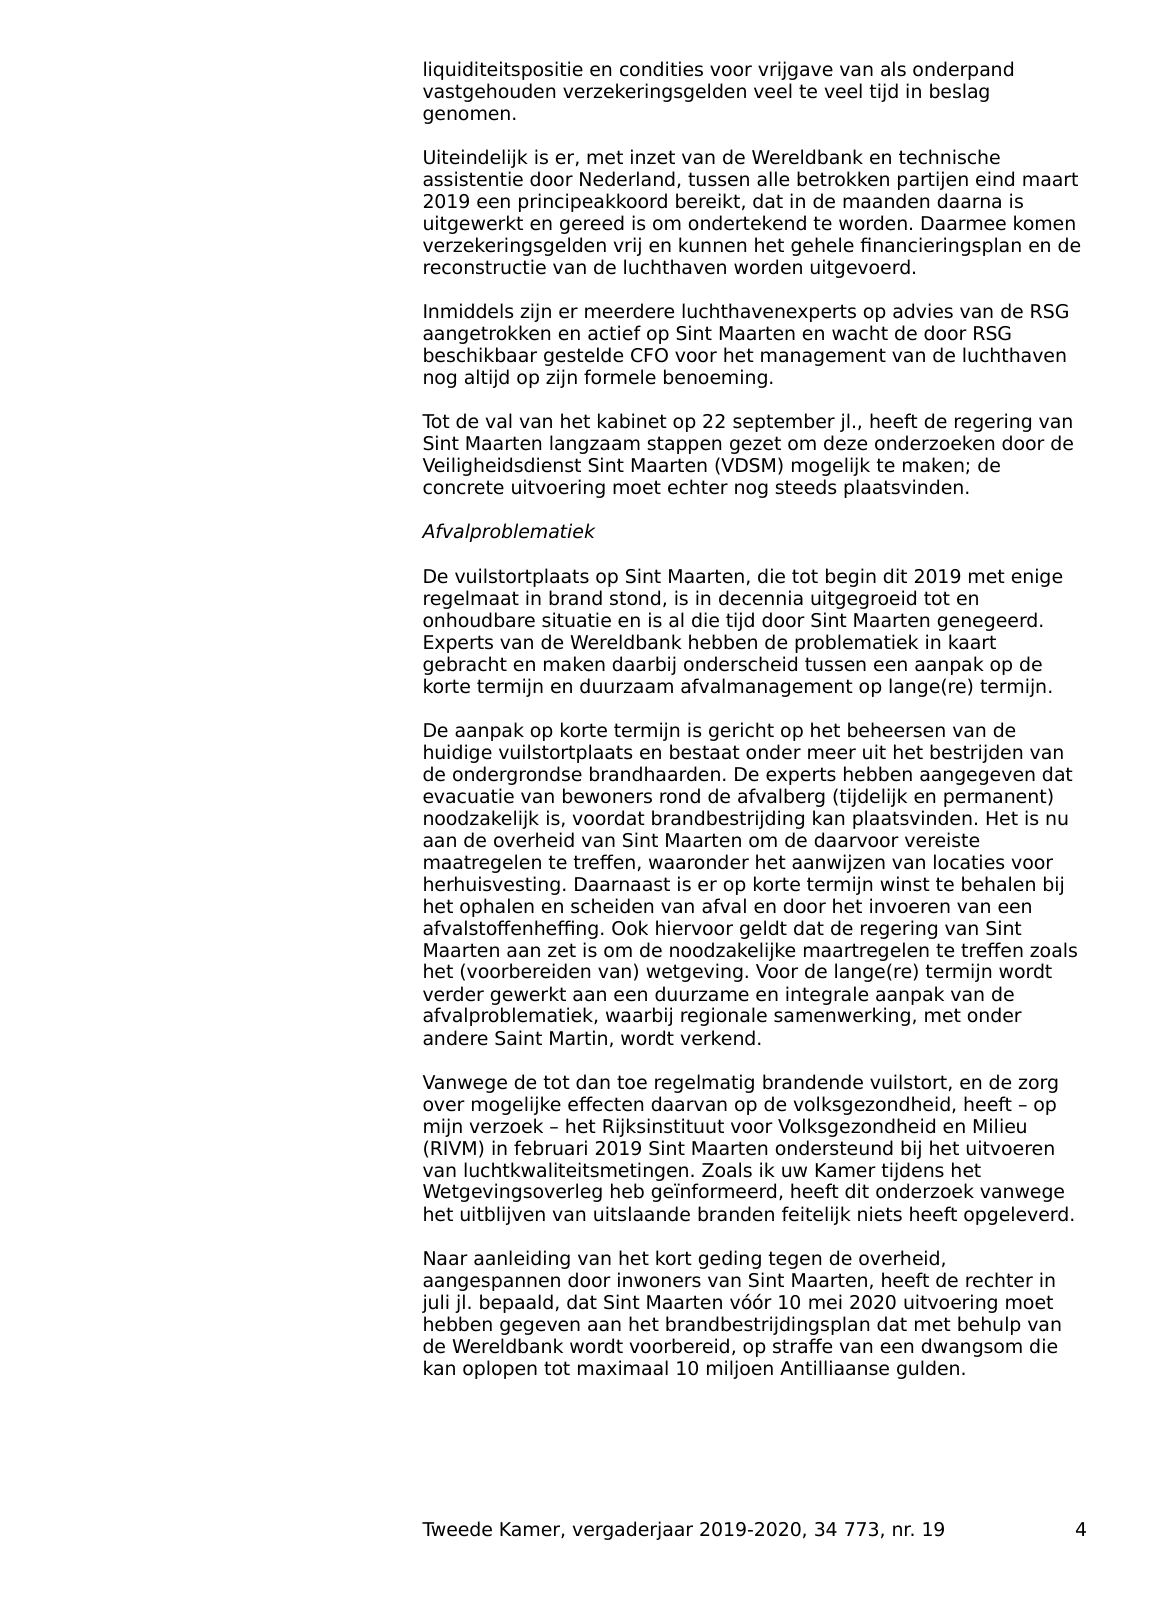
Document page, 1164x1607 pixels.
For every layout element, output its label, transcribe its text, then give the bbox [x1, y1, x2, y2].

text Vanwege de tot dan toe regelmatig brandende vuilstort, en de zorg over mogelijke effecten daarvan op de volksgezondheid, heeft – op mijn verzoek – het Rijksinstituut voor Volksgezondheid en Milieu (RIVM) in februari 2019 Sint Maarten ondersteund bij het uitvoeren van luchtkwaliteitsmetingen. Zoals ik uw Kamer tijdens het Wetgevingsoverleg heb geïnformeerd, heeft dit onderzoek vanwege het uitblijven van uitslaande branden feitelijk niets heeft opgeleverd. [422, 1072, 1087, 1225]
text Tot de val van het kabinet op 22 september jl., heeft de regering van Sint Maarten langzaam stappen gezet om deze onderzoeken door de Veiligheidsdienst Sint Maarten (VDSM) mogelijk te maken; de concrete uitvoering moet echter nog steeds plaatsvinden. [422, 411, 1087, 499]
text De vuilstortplaats op Sint Maarten, die tot begin dit 2019 met enige regelmaat in brand stond, is in decennia uitgegroeid tot en onhoudbare situatie en is al die tijd door Sint Maarten genegeerd. Experts van de Wereldbank hebben de problematiek in kaart gebracht en maken daarbij onderscheid tussen een aanpak op de korte termijn en duurzaam afvalmanagement op lange(re) termijn. [422, 566, 1087, 697]
subtitle Afvalproblematiek [422, 521, 1087, 543]
text Uiteindelijk is er, met inzet van de Wereldbank en technische assistentie door Nederland, tussen alle betrokken partijen eind maart 2019 een principeakkoord bereikt, dat in de maanden daarna is uitgewerkt en gereed is om ondertekend te worden. Daarmee komen verzekeringsgelden vrij en kunnen het gehele financieringsplan en de reconstructie van de luchthaven worden uitgevoerd. [422, 147, 1087, 279]
text De aanpak op korte termijn is gericht op het beheersen van de huidige vuilstortplaats en bestaat onder meer uit het bestrijden van de ondergrondse brandhaarden. De experts hebben aangegeven dat evacuatie van bewoners rond de afvalberg (tijdelijk en permanent) noodzakelijk is, voordat brandbestrijding kan plaatsvinden. Het is nu aan de overheid van Sint Maarten om de daarvoor vereiste maatregelen te treffen, waaronder het aanwijzen van locaties voor herhuisvesting. Daarnaast is er op korte termijn winst te behalen bij het ophalen en scheiden van afval en door het invoeren van een afvalstoffenheffing. Ook hiervoor geldt dat de regering van Sint Maarten aan zet is om de noodzakelijke maartregelen te treffen zoals het (voorbereiden van) wetgeving. Voor de lange(re) termijn wordt verder gewerkt aan een duurzame en integrale aanpak van de afvalproblematiek, waarbij regionale samenwerking, met onder andere Saint Martin, wordt verkend. [422, 720, 1087, 1049]
text liquiditeitspositie en condities voor vrijgave van als onderpand vastgehouden verzekeringsgelden veel te veel tijd in beslag genomen. [422, 59, 1087, 125]
text Inmiddels zijn er meerdere luchthavenexperts op advies van de RSG aangetrokken en actief op Sint Maarten en wacht de door RSG beschikbaar gestelde CFO voor het management van de luchthaven nog altijd op zijn formele benoeming. [422, 301, 1087, 389]
text Naar aanleiding van het kort geding tegen de overheid, aangespannen door inwoners van Sint Maarten, heeft de rechter in juli jl. bepaald, dat Sint Maarten vóór 10 mei 2020 uitvoering moet hebben gegeven aan het brandbestrijdingsplan dat met behulp van de Wereldbank wordt voorbereid, op straffe van een dwangsom die kan oplopen tot maximaal 10 miljoen Antilliaanse gulden. [422, 1248, 1087, 1379]
